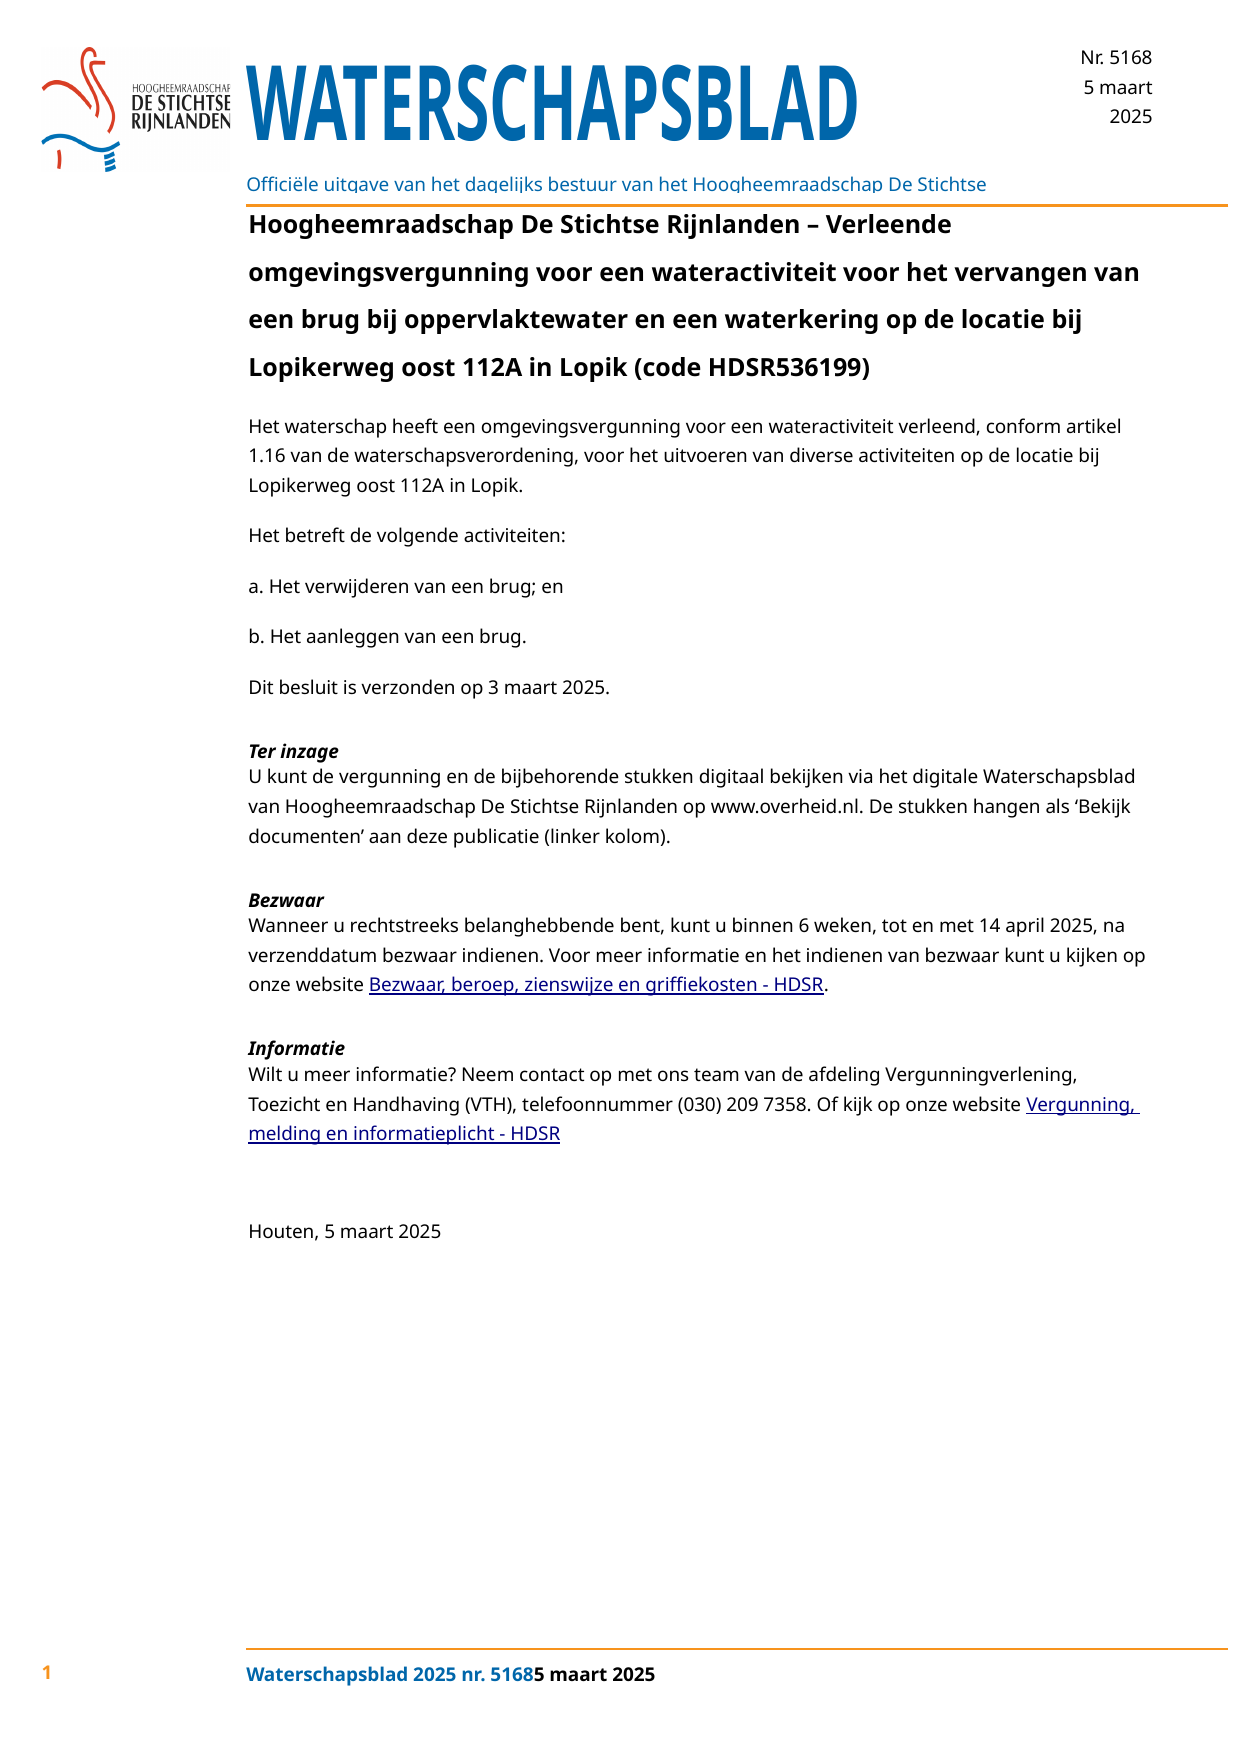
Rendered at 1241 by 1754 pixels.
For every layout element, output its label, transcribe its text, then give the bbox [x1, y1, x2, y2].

text b. Het aanleggen van een brug. [248, 623, 1152, 649]
text Dit besluit is verzonden op 3 maart 2025. [248, 674, 1152, 700]
text a. Het verwijderen van een brug; en [248, 573, 1152, 599]
text Informatie [248, 1036, 1152, 1061]
text U kunt de vergunning en de bijbehorende stukken digitaal bekijken via het digitale Waterschapsblad van Hoogheemraadschap De Stichtse Rijnlanden op www.overheid.nl. De stukken hangen als ‘Bekijk documenten’ aan deze publicatie (linker kolom). [248, 764, 1152, 848]
text Houten, 5 maart 2025 [248, 1219, 1152, 1244]
text Bezwaar [248, 887, 1152, 912]
text Wanneer u rechtstreeks belanghebbende bent, kunt u binnen 6 weken, tot en met 14 april 2025, na verzenddatum bezwaar indienen. Voor meer informatie en het indienen van bezwaar kunt u kijken op onze website Bezwaar, beroep, zienswijze en griffiekosten - HDSR. [248, 912, 1152, 997]
text Het betreft de volgende activiteiten: [248, 523, 1152, 548]
text Wilt u meer informatie? Neem contact op met ons team van de afdeling Vergunningverlening, Toezicht en Handhaving (VTH), telefoonnummer (030) 209 7358. Of kijk op onze website Vergunning, melding en informatieplicht - HDSR [248, 1061, 1152, 1146]
picture [41, 47, 231, 172]
text Hoogheemraadschap De Stichtse Rijnlanden – Verleende omgevingsvergunning voor een wateractiviteit voor het vervangen van een brug bij oppervlaktewater en een waterkering op de locatie bij Lopikerweg oost 112A in Lopik (code HDSR536199) [248, 207, 1152, 384]
text Het waterschap heeft een omgevingsvergunning voor een wateractiviteit verleend, conform artikel 1.16 van de waterschapsverordening, voor het uitvoeren van diverse activiteiten op de locatie bij Lopikerweg oost 112A in Lopik. [248, 413, 1152, 498]
text Ter inzage [248, 738, 1152, 764]
